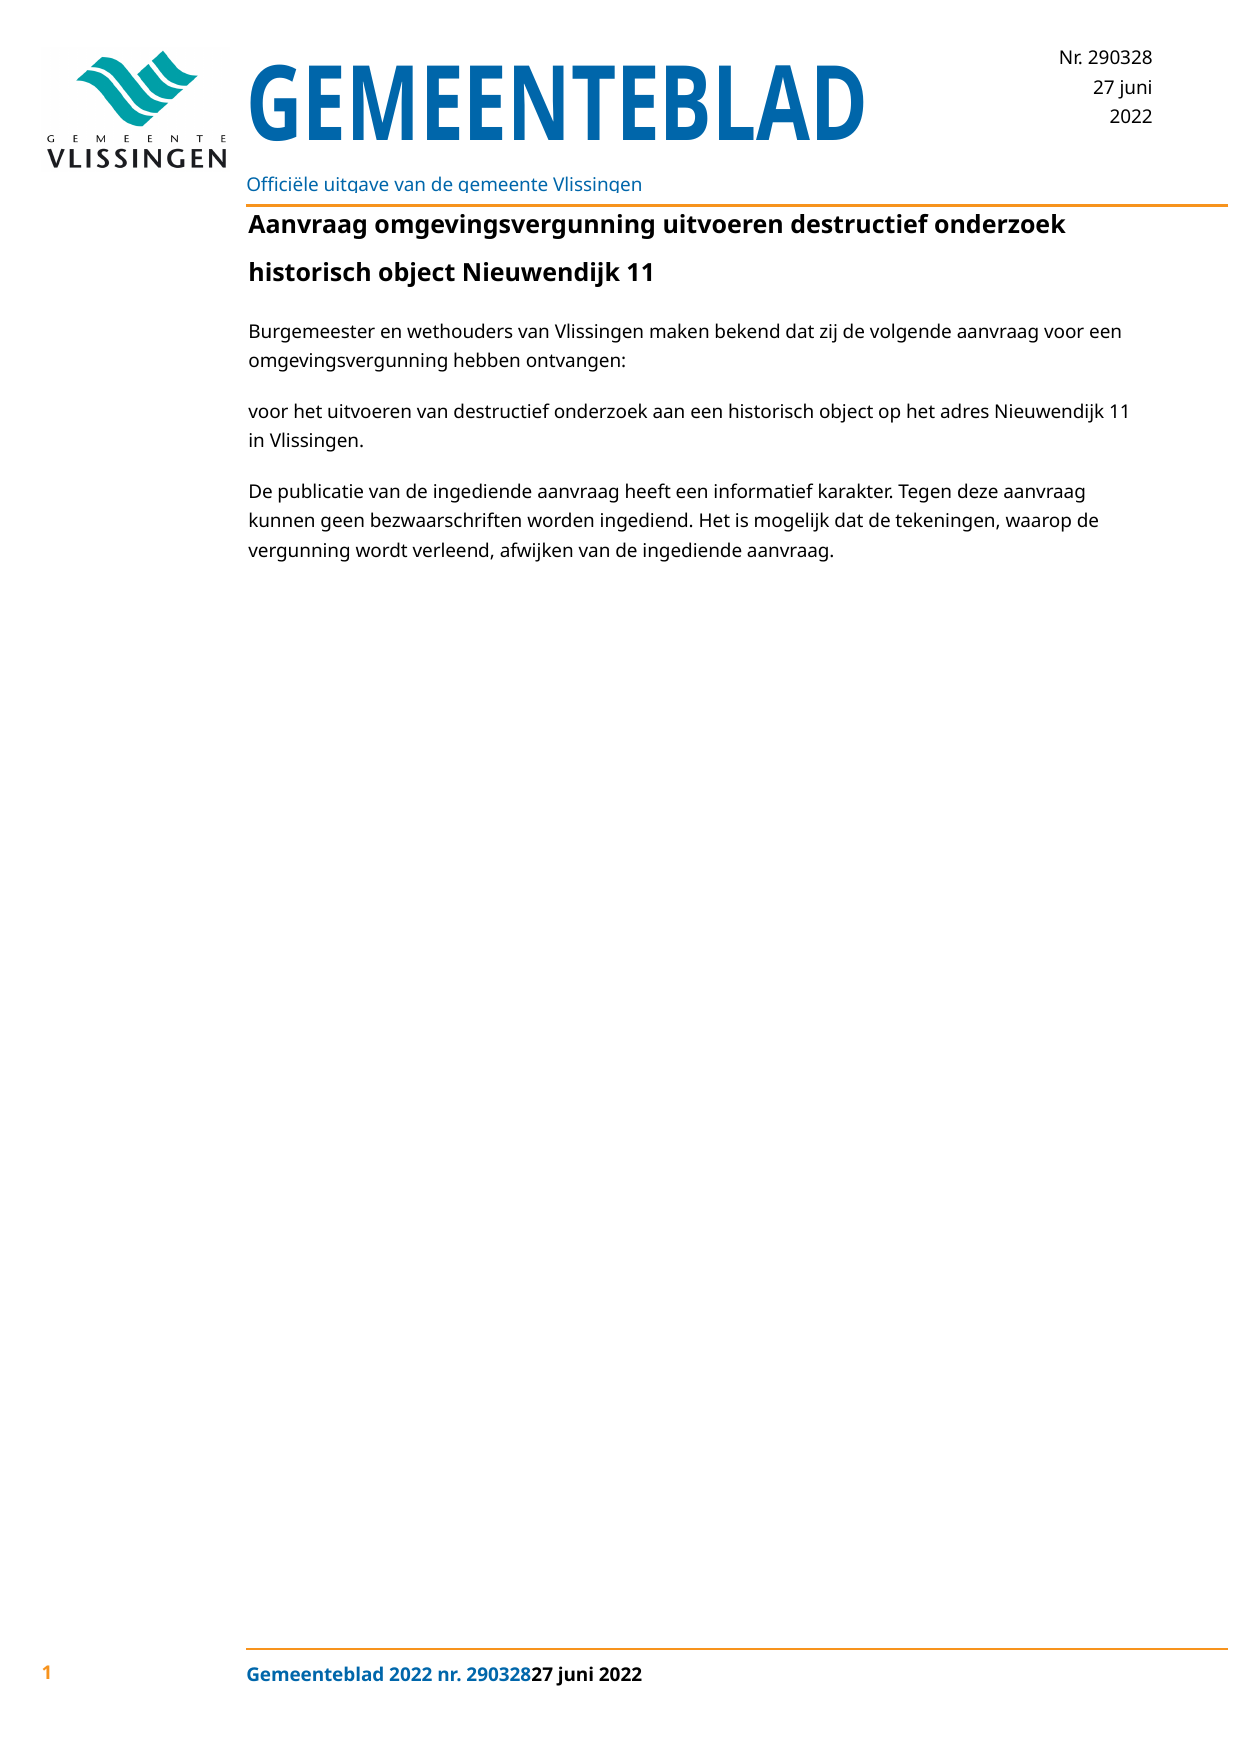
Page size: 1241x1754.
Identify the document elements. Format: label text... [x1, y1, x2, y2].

picture [41, 47, 231, 172]
text De publicatie van de ingediende aanvraag heeft een informatief karakter. Tegen deze aanvraag kunnen geen bezwaarschriften worden ingediend. Het is mogelijk dat de tekeningen, waarop de vergunning wordt verleend, afwijken van de ingediende aanvraag. [248, 478, 1152, 563]
text voor het uitvoeren van destructief onderzoek aan een historisch object op het adres Nieuwendijk 11 in Vlissingen. [248, 398, 1152, 453]
text Burgemeester en wethouders van Vlissingen maken bekend dat zij de volgende aanvraag voor een omgevingsvergunning hebben ontvangen: [248, 318, 1152, 373]
text Aanvraag omgevingsvergunning uitvoeren destructief onderzoek historisch object Nieuwendijk 11 [248, 207, 1152, 288]
